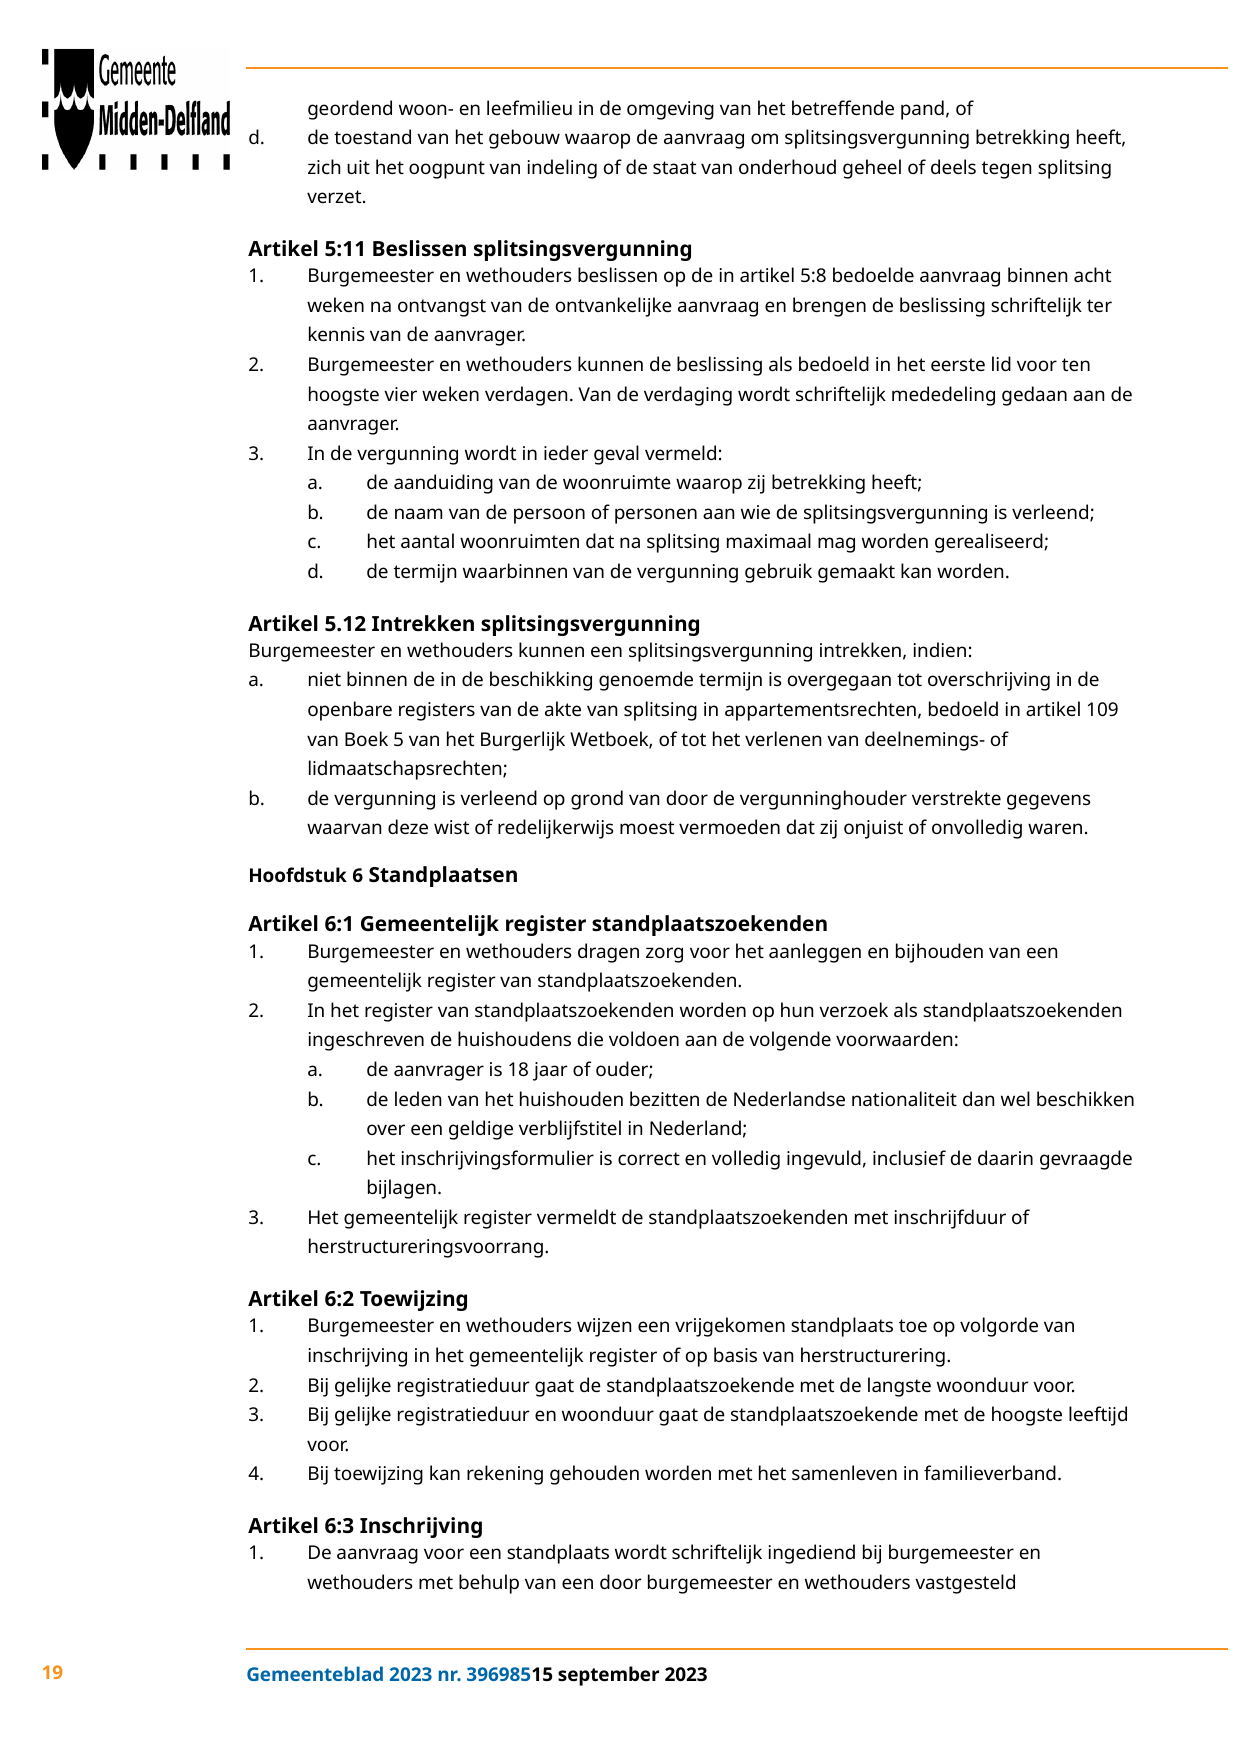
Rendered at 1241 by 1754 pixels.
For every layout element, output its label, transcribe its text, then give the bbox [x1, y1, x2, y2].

list het inschrijvingsformulier is correct en volledig ingevuld, inclusief de daarin gevraagde bijlagen. [307, 1145, 1152, 1200]
list Burgemeester en wethouders beslissen op de in artikel 5:8 bedoelde aanvraag binnen acht weken na ontvangst van de ontvankelijke aanvraag en brengen de beslissing schriftelijk ter kennis van de aanvrager. [248, 262, 1152, 347]
text Artikel 5.12 Intrekken splitsingsvergunning [248, 609, 1152, 637]
text Artikel 6:1 Gemeentelijk register standplaatszoekenden [248, 909, 1152, 938]
list de vergunning is verleend op grond van door de vergunninghouder verstrekte gegevens waarvan deze wist of redelijkerwijs moest vermoeden dat zij onjuist of onvolledig waren. [248, 785, 1152, 840]
text Artikel 5:11 Beslissen splitsingsvergunning [248, 234, 1152, 262]
text Hoofdstuk 6 Standplaatsen [248, 860, 1152, 889]
list Bij toewijzing kan rekening gehouden worden met het samenleven in familieverband. [248, 1461, 1152, 1486]
text Artikel 6:2 Toewijzing [248, 1284, 1152, 1313]
list de leden van het huishouden bezitten de Nederlandse nationaliteit dan wel beschikken over een geldige verblijfstitel in Nederland; [307, 1086, 1152, 1141]
list De aanvraag voor een standplaats wordt schriftelijk ingediend bij burgemeester en wethouders met behulp van een door burgemeester en wethouders vastgesteld [248, 1539, 1152, 1595]
list geordend woon- en leefmilieu in de omgeving van het betreffende pand, of [248, 95, 1152, 121]
list de aanvrager is 18 jaar of ouder; [307, 1056, 1152, 1082]
list de toestand van het gebouw waarop de aanvraag om splitsingsvergunning betrekking heeft, zich uit het oogpunt van indeling of de staat van onderhoud geheel of deels tegen splitsing verzet. [248, 124, 1152, 209]
list de naam van de persoon of personen aan wie de splitsingsvergunning is verleend; [307, 499, 1152, 525]
list Burgemeester en wethouders dragen zorg voor het aanleggen en bijhouden van een gemeentelijk register van standplaatszoekenden. [248, 938, 1152, 993]
text Burgemeester en wethouders kunnen een splitsingsvergunning intrekken, indien: [248, 637, 1152, 663]
list In het register van standplaatszoekenden worden op hun verzoek als standplaatszoekenden ingeschreven de huishoudens die voldoen aan de volgende voorwaarden: [248, 997, 1152, 1052]
picture [41, 47, 231, 172]
list niet binnen de in de beschikking genoemde termijn is overgegaan tot overschrijving in de openbare registers van de akte van splitsing in appartementsrechten, bedoeld in artikel 109 van Boek 5 van het Burgerlijk Wetboek, of tot het verlenen van deelnemings- of lidmaatschapsrechten; [248, 667, 1152, 781]
list Bij gelijke registratieduur gaat de standplaatszoekende met de langste woonduur voor. [248, 1372, 1152, 1397]
list In de vergunning wordt in ieder geval vermeld: [248, 440, 1152, 466]
list Het gemeentelijk register vermeldt de standplaatszoekenden met inschrijfduur of herstructureringsvoorrang. [248, 1204, 1152, 1259]
list Burgemeester en wethouders wijzen een vrijgekomen standplaats toe op volgorde van inschrijving in het gemeentelijk register of op basis van herstructurering. [248, 1313, 1152, 1368]
list Bij gelijke registratieduur en woonduur gaat de standplaatszoekende met de hoogste leeftijd voor. [248, 1401, 1152, 1457]
list de termijn waarbinnen van de vergunning gebruik gemaakt kan worden. [307, 558, 1152, 584]
list het aantal woonruimten dat na splitsing maximaal mag worden gerealiseerd; [307, 529, 1152, 554]
list Burgemeester en wethouders kunnen de beslissing als bedoeld in het eerste lid voor ten hoogste vier weken verdagen. Van de verdaging wordt schriftelijk mededeling gedaan aan de aanvrager. [248, 351, 1152, 436]
text Artikel 6:3 Inschrijving [248, 1511, 1152, 1539]
list de aanduiding van de woonruimte waarop zij betrekking heeft; [307, 469, 1152, 495]
